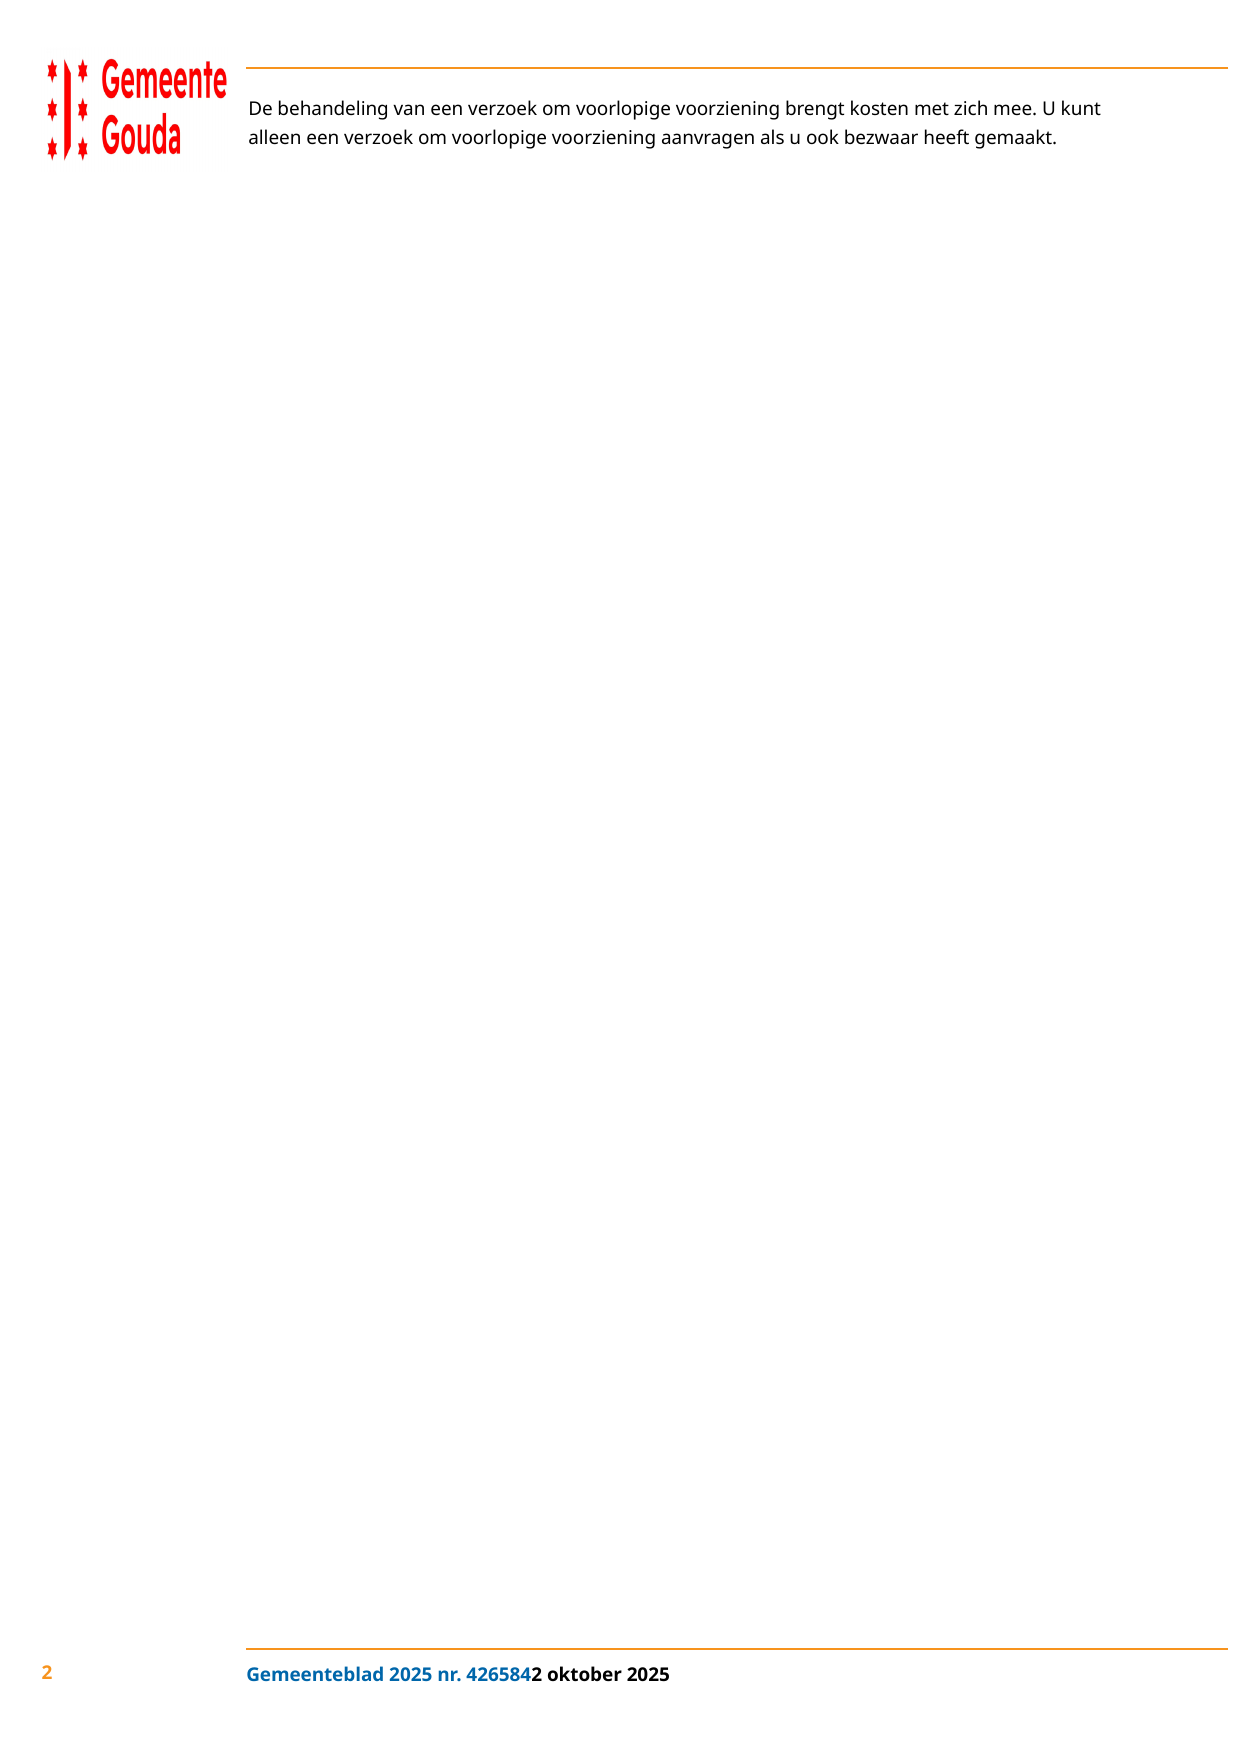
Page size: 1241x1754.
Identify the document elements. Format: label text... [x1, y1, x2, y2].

text De behandeling van een verzoek om voorlopige voorziening brengt kosten met zich mee. U kunt alleen een verzoek om voorlopige voorziening aanvragen als u ook bezwaar heeft gemaakt. [248, 95, 1152, 150]
picture [41, 47, 231, 172]
